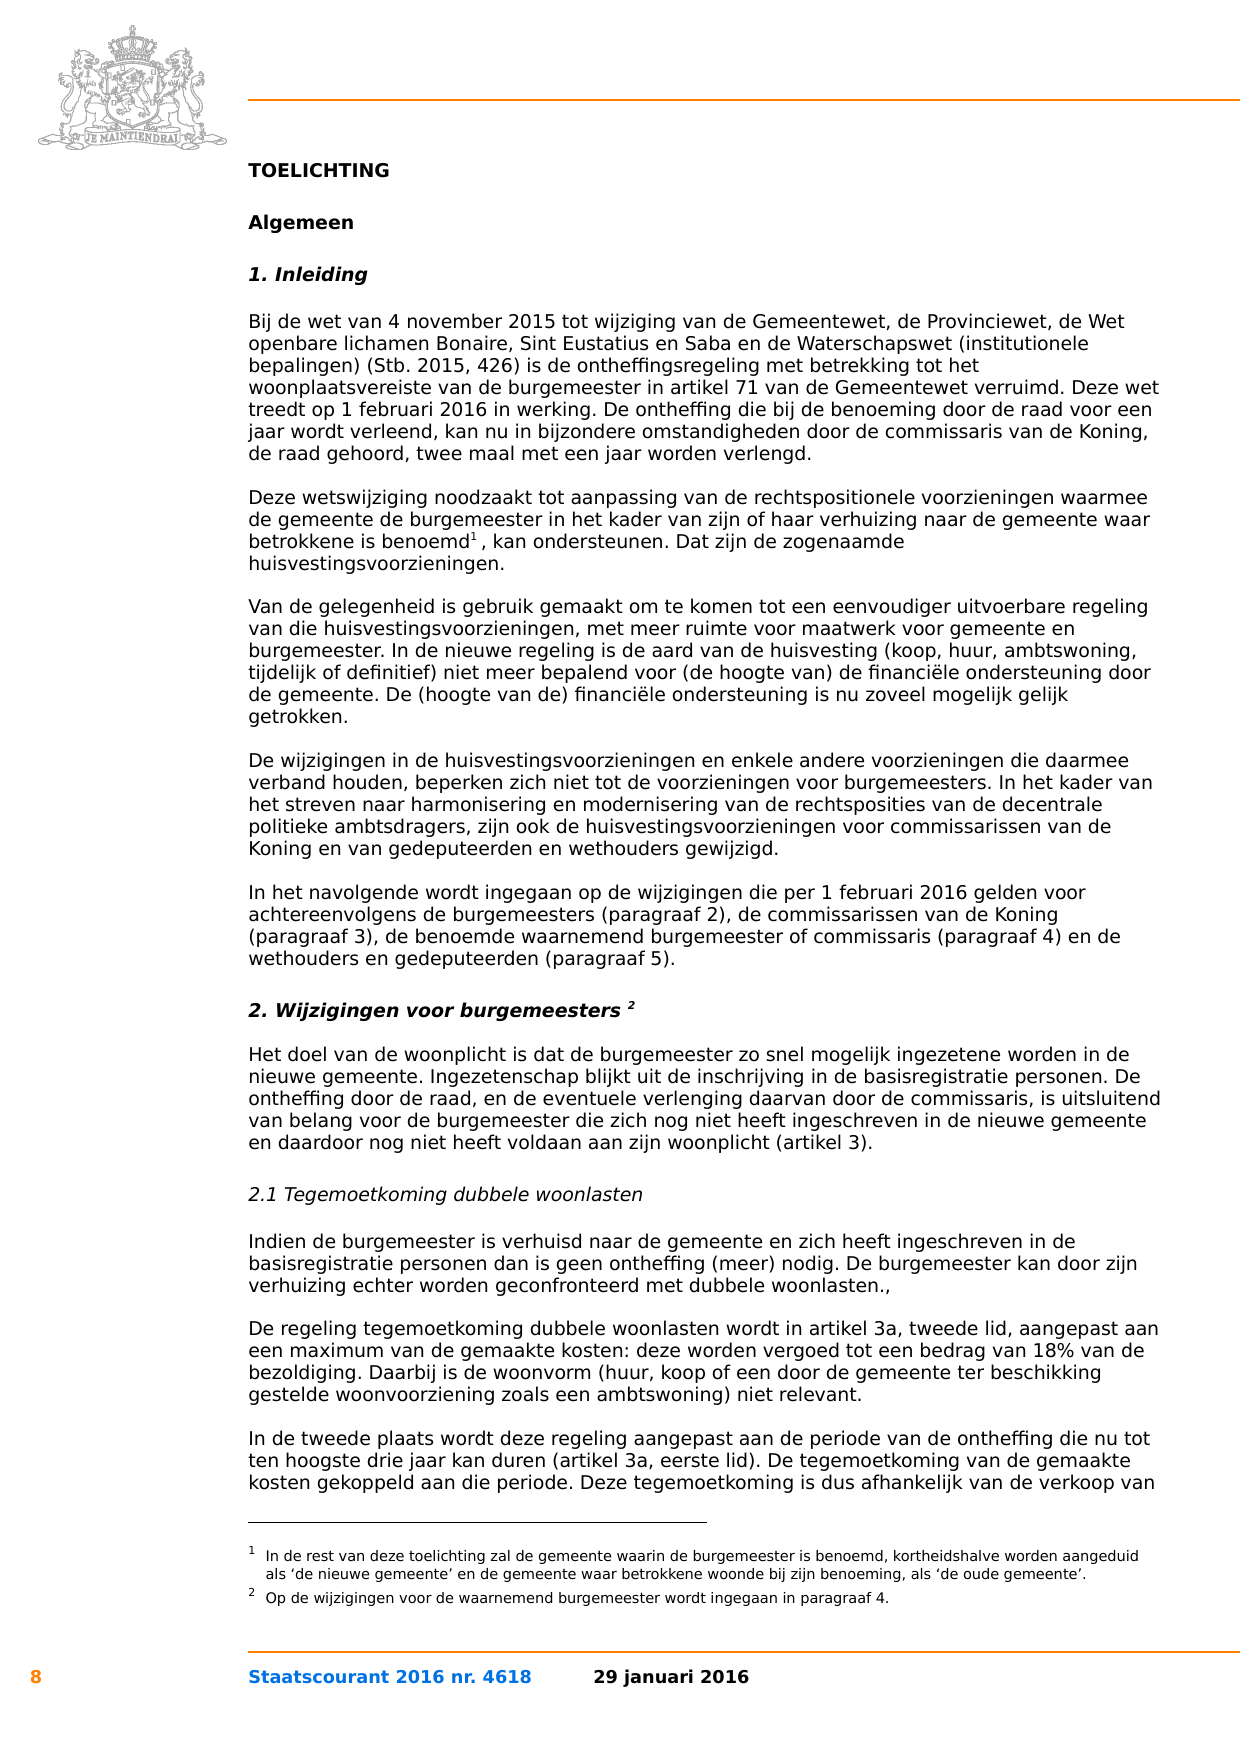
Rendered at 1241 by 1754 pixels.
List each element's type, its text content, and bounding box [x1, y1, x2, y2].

subtitle TOELICHTING [248, 160, 1163, 182]
text Het doel van de woonplicht is dat de burgemeester zo snel mogelijk ingezetene worden in de nieuwe gemeente. Ingezetenschap blijkt uit de inschrijving in de basisregistratie personen. De ontheffing door de raad, en de eventuele verlenging daarvan door de commissaris, is uitsluitend van belang voor de burgemeester die zich nog niet heeft ingeschreven in de nieuwe gemeente en daardoor nog niet heeft voldaan aan zijn woonplicht (artikel 3). [248, 1044, 1163, 1153]
text De regeling tegemoetkoming dubbele woonlasten wordt in artikel 3a, tweede lid, aangepast aan een maximum van de gemaakte kosten: deze worden vergoed tot een bedrag van 18% van de bezoldiging. Daarbij is de woonvorm (huur, koop of een door de gemeente ter beschikking gestelde woonvoorziening zoals een ambtswoning) niet relevant. [248, 1318, 1163, 1406]
subtitle Algemeen [248, 212, 1163, 234]
text Deze wetswijziging noodzaakt tot aanpassing van de rechtspositionele voorzieningen waarmee de gemeente de burgemeester in het kader van zijn of haar verhuizing naar de gemeente waar betrokkene is benoemd, kan ondersteunen. Dat zijn de zogenaamde huisvestingsvoorzieningen. [248, 487, 1163, 574]
text De wijzigingen in de huisvestingsvoorzieningen en enkele andere voorzieningen die daarmee verband houden, beperken zich niet tot de voorzieningen voor burgemeesters. In het kader van het streven naar harmonisering en modernisering van de rechtsposities van de decentrale politieke ambtsdragers, zijn ook de huisvestingsvoorzieningen voor commissarissen van de Koning en van gedeputeerden en wethouders gewijzigd. [248, 750, 1163, 860]
text Van de gelegenheid is gebruik gemaakt om te komen tot een eenvoudiger uitvoerbare regeling van die huisvestingsvoorzieningen, met meer ruimte voor maatwerk voor gemeente en burgemeester. In de nieuwe regeling is de aard van de huisvesting (koop, huur, ambtswoning, tijdelijk of definitief) niet meer bepalend voor (de hoogte van) de financiële ondersteuning door de gemeente. De (hoogte van de) financiële ondersteuning is nu zoveel mogelijk gelijk getrokken. [248, 596, 1163, 728]
subtitle 2. Wijzigingen voor burgemeesters [248, 1000, 1163, 1022]
text Op de wijzigingen voor de waarnemend burgemeester wordt ingegaan in paragraaf 4. [248, 1586, 1163, 1608]
text In de rest van deze toelichting zal de gemeente waarin de burgemeester is benoemd, kortheidshalve worden aangeduid als ‘de nieuwe gemeente’ en de gemeente waar betrokkene woonde bij zijn benoeming, als ‘de oude gemeente’. [248, 1544, 1163, 1583]
text In de tweede plaats wordt deze regeling aangepast aan de periode van de ontheffing die nu tot ten hoogste drie jaar kan duren (artikel 3a, eerste lid). De tegemoetkoming van de gemaakte kosten gekoppeld aan die periode. Deze tegemoetkoming is dus afhankelijk van de verkoop van [248, 1428, 1163, 1494]
subtitle 1. Inleiding [248, 264, 1163, 286]
text In het navolgende wordt ingegaan op de wijzigingen die per 1 februari 2016 gelden voor achtereenvolgens de burgemeesters (paragraaf 2), de commissarissen van de Koning (paragraaf 3), de benoemde waarnemend burgemeester of commissaris (paragraaf 4) en de wethouders en gedeputeerden (paragraaf 5). [248, 882, 1163, 970]
text Indien de burgemeester is verhuisd naar de gemeente en zich heeft ingeschreven in de basisregistratie personen dan is geen ontheffing (meer) nodig. De burgemeester kan door zijn verhuizing echter worden geconfronteerd met dubbele woonlasten., [248, 1231, 1163, 1296]
text Bij de wet van 4 november 2015 tot wijziging van de Gemeentewet, de Provinciewet, de Wet openbare lichamen Bonaire, Sint Eustatius en Saba en de Waterschapswet (institutionele bepalingen) (Stb. 2015, 426) is de ontheffingsregeling met betrekking tot het woonplaatsvereiste van de burgemeester in artikel 71 van de Gemeentewet verruimd. Deze wet treedt op 1 februari 2016 in werking. De ontheffing die bij de benoeming door de raad voor een jaar wordt verleend, kan nu in bijzondere omstandigheden door de commissaris van de Koning, de raad gehoord, twee maal met een jaar worden verlengd. [248, 311, 1163, 465]
picture [38, 25, 227, 150]
subtitle 2.1 Tegemoetkoming dubbele woonlasten [248, 1183, 1163, 1206]
